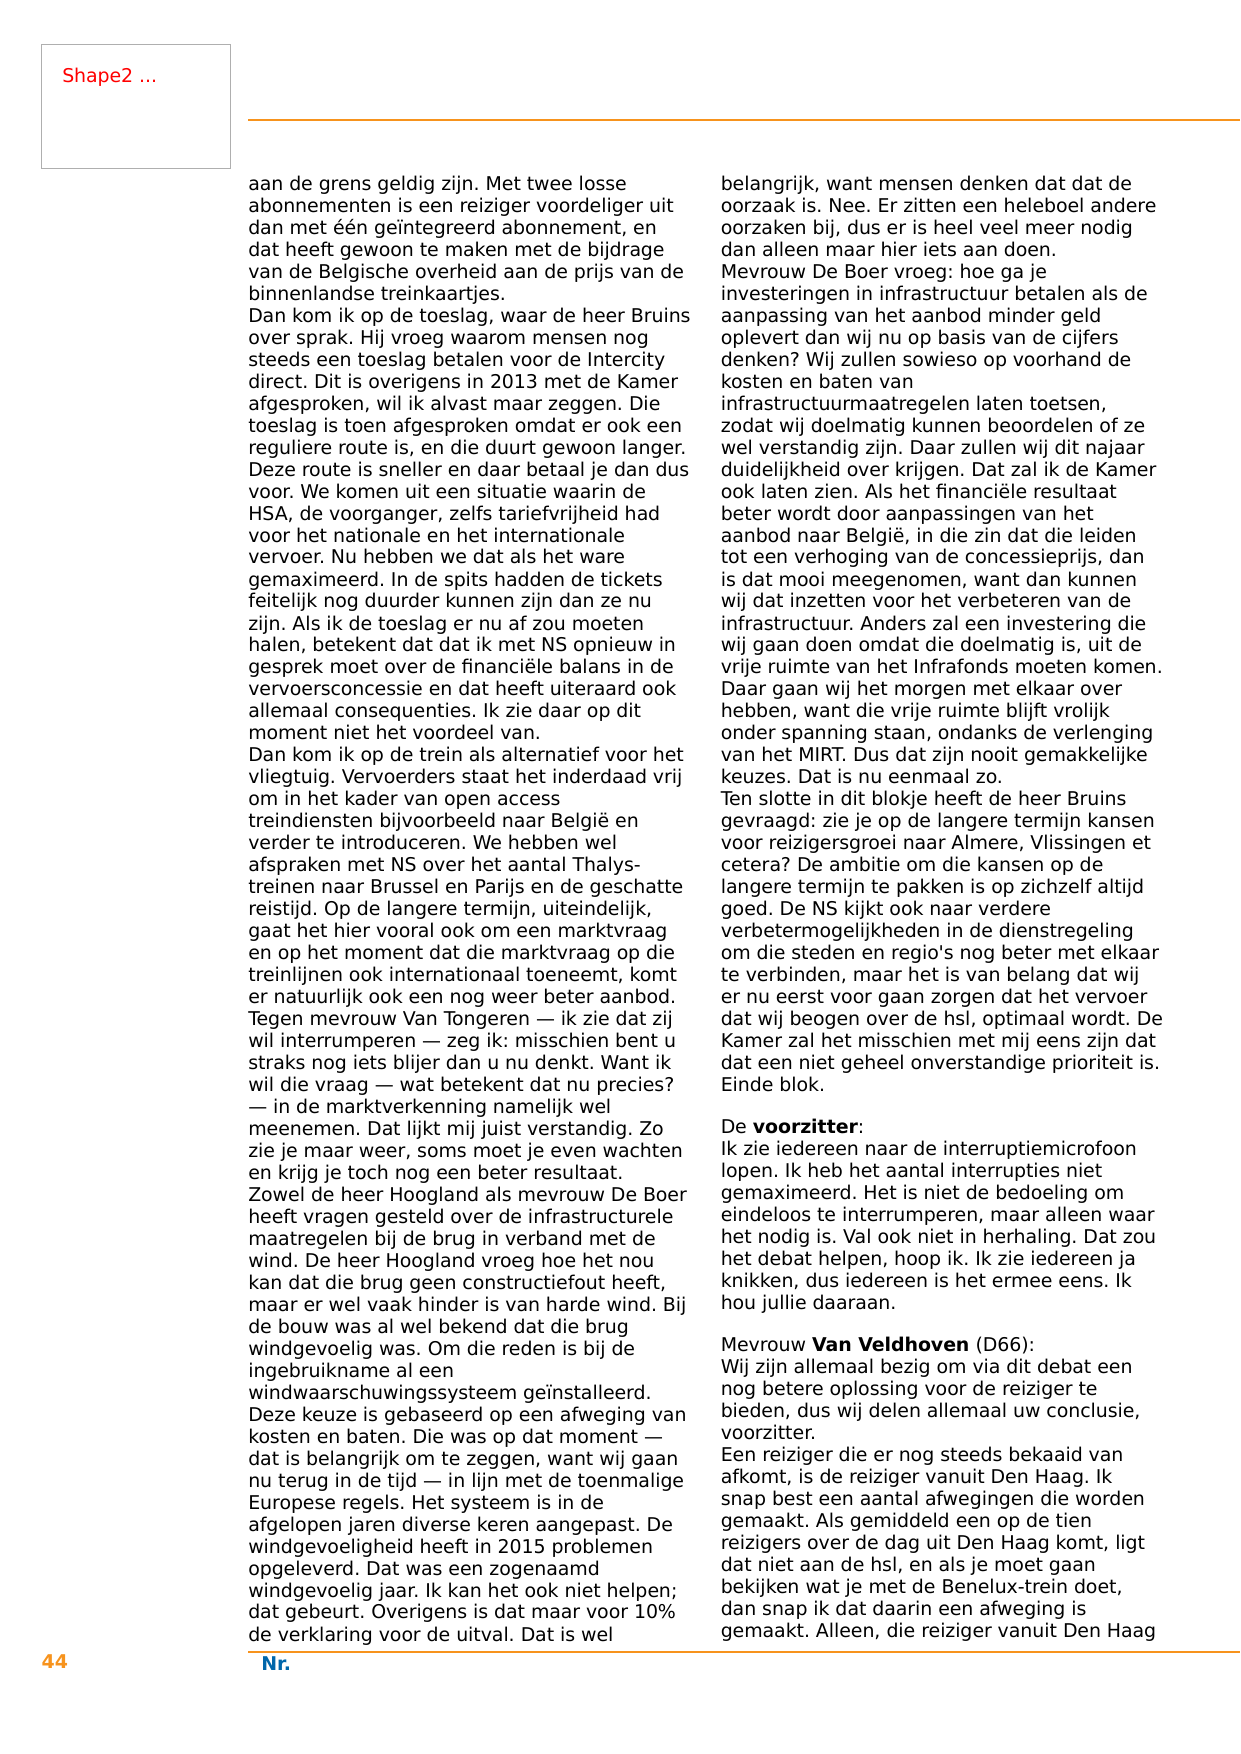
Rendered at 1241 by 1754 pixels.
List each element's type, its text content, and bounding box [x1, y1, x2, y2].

text Zowel de heer Hoogland als mevrouw De Boer heeft vragen gesteld over de infrastructurele maatregelen bij de brug in verband met de wind. De heer Hoogland vroeg hoe het nou kan dat die brug geen constructiefout heeft, maar er wel vaak hinder is van harde wind. Bij de bouw was al wel bekend dat die brug windgevoelig was. Om die reden is bij de ingebruikname al een windwaarschuwingssysteem geïnstalleerd. Deze keuze is gebaseerd op een afweging van kosten en baten. Die was op dat moment — dat is belangrijk om te zeggen, want wij gaan nu terug in de tijd — in lijn met de toenmalige Europese regels. Het systeem is in de afgelopen jaren diverse keren aangepast. De windgevoeligheid heeft in 2015 problemen opgeleverd. Dat was een zogenaamd windgevoelig jaar. Ik kan het ook niet helpen; dat gebeurt. Overigens is dat maar voor 10% de verklaring voor de uitval. Dat is wel [248, 1184, 691, 1645]
text Wij zijn allemaal bezig om via dit debat een nog betere oplossing voor de reiziger te bieden, dus wij delen allemaal uw conclusie, voorzitter. [721, 1356, 1163, 1444]
text Mevrouw De Boer vroeg: hoe ga je investeringen in infrastructuur betalen als de aanpassing van het aanbod minder geld oplevert dan wij nu op basis van de cijfers denken? Wij zullen sowieso op voorhand de kosten en baten van infrastructuurmaatregelen laten toetsen, zodat wij doelmatig kunnen beoordelen of ze wel verstandig zijn. Daar zullen wij dit najaar duidelijkheid over krijgen. Dat zal ik de Kamer ook laten zien. Als het financiële resultaat beter wordt door aanpassingen van het aanbod naar België, in die zin dat die leiden tot een verhoging van de concessieprijs, dan is dat mooi meegenomen, want dan kunnen wij dat inzetten voor het verbeteren van de infrastructuur. Anders zal een investering die wij gaan doen omdat die doelmatig is, uit de vrije ruimte van het Infrafonds moeten komen. Daar gaan wij het morgen met elkaar over hebben, want die vrije ruimte blijft vrolijk onder spanning staan, ondanks de verlenging van het MIRT. Dus dat zijn nooit gemakkelijke keuzes. Dat is nu eenmaal zo. [721, 261, 1163, 788]
text Ik zie iedereen naar de interruptiemicrofoon lopen. Ik heb het aantal interrupties niet gemaximeerd. Het is niet de bedoeling om eindeloos te interrumperen, maar alleen waar het nodig is. Val ook niet in herhaling. Dat zou het debat helpen, hoop ik. Ik zie iedereen ja knikken, dus iedereen is het ermee eens. Ik hou jullie daaraan. [721, 1138, 1163, 1314]
text Dan kom ik op de toeslag, waar de heer Bruins over sprak. Hij vroeg waarom mensen nog steeds een toeslag betalen voor de Intercity direct. Dit is overigens in 2013 met de Kamer afgesproken, wil ik alvast maar zeggen. Die toeslag is toen afgesproken omdat er ook een reguliere route is, en die duurt gewoon langer. Deze route is sneller en daar betaal je dan dus voor. We komen uit een situatie waarin de HSA, de voorganger, zelfs tariefvrijheid had voor het nationale en het internationale vervoer. Nu hebben we dat als het ware gemaximeerd. In de spits hadden de tickets feitelijk nog duurder kunnen zijn dan ze nu zijn. Als ik de toeslag er nu af zou moeten halen, betekent dat dat ik met NS opnieuw in gesprek moet over de financiële balans in de vervoersconcessie en dat heeft uiteraard ook allemaal consequenties. Ik zie daar op dit moment niet het voordeel van. [248, 305, 691, 744]
text Ten slotte in dit blokje heeft de heer Bruins gevraagd: zie je op de langere termijn kansen voor reizigersgroei naar Almere, Vlissingen et cetera? De ambitie om die kansen op de langere termijn te pakken is op zichzelf altijd goed. De NS kijkt ook naar verdere verbetermogelijkheden in de dienstregeling om die steden en regio's nog beter met elkaar te verbinden, maar het is van belang dat wij er nu eerst voor gaan zorgen dat het vervoer dat wij beogen over de hsl, optimaal wordt. De Kamer zal het misschien met mij eens zijn dat dat een niet geheel onverstandige prioriteit is. Einde blok. [721, 788, 1163, 1096]
text De voorzitter: [721, 1116, 1163, 1138]
text Dan kom ik op de trein als alternatief voor het vliegtuig. Vervoerders staat het inderdaad vrij om in het kader van open access treindiensten bijvoorbeeld naar België en verder te introduceren. We hebben wel afspraken met NS over het aantal Thalys-treinen naar Brussel en Parijs en de geschatte reistijd. Op de langere termijn, uiteindelijk, gaat het hier vooral ook om een marktvraag en op het moment dat die marktvraag op die treinlijnen ook internationaal toeneemt, komt er natuurlijk ook een nog weer beter aanbod. Tegen mevrouw Van Tongeren — ik zie dat zij wil interrumperen — zeg ik: misschien bent u straks nog iets blijer dan u nu denkt. Want ik wil die vraag — wat betekent dat nu precies? — in de marktverkenning namelijk wel meenemen. Dat lijkt mij juist verstandig. Zo zie je maar weer, soms moet je even wachten en krijg je toch nog een beter resultaat. [248, 744, 691, 1184]
text Een reiziger die er nog steeds bekaaid van afkomt, is de reiziger vanuit Den Haag. Ik snap best een aantal afwegingen die worden gemaakt. Als gemiddeld een op de tien reizigers over de dag uit Den Haag komt, ligt dat niet aan de hsl, en als je moet gaan bekijken wat je met de Benelux-trein doet, dan snap ik dat daarin een afweging is gemaakt. Alleen, die reiziger vanuit Den Haag [721, 1444, 1163, 1641]
text Mevrouw Van Veldhoven (D66): [721, 1334, 1163, 1356]
text aan de grens geldig zijn. Met twee losse abonnementen is een reiziger voordeliger uit dan met één geïntegreerd abonnement, en dat heeft gewoon te maken met de bijdrage van de Belgische overheid aan de prijs van de binnenlandse treinkaartjes. [248, 173, 691, 305]
text belangrijk, want mensen denken dat dat de oorzaak is. Nee. Er zitten een heleboel andere oorzaken bij, dus er is heel veel meer nodig dan alleen maar hier iets aan doen. [721, 173, 1163, 261]
